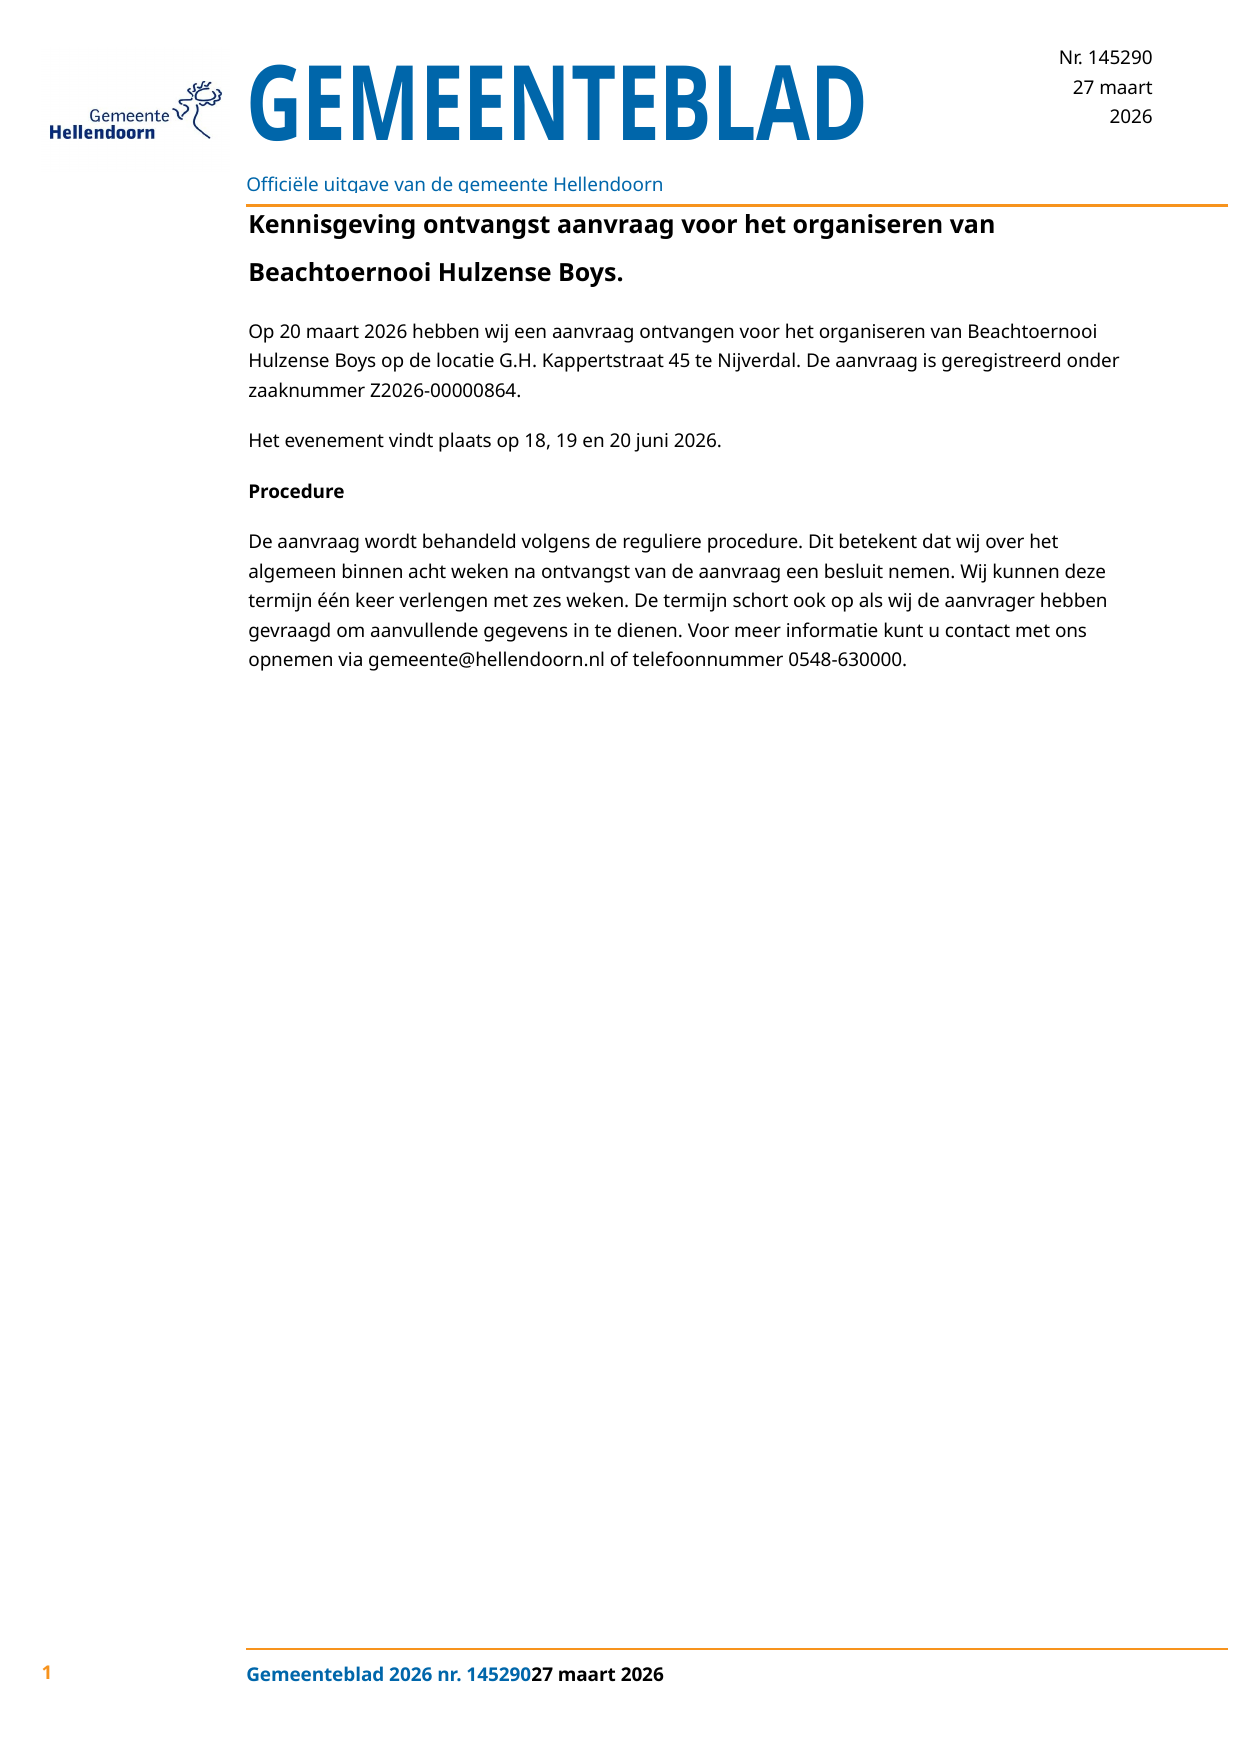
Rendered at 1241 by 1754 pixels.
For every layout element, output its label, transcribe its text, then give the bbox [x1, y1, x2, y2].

text Procedure [248, 478, 1152, 504]
picture [41, 47, 231, 172]
text Op 20 maart 2026 hebben wij een aanvraag ontvangen voor het organiseren van Beachtoernooi Hulzense Boys op de locatie G.H. Kappertstraat 45 te Nijverdal. De aanvraag is geregistreerd onder zaaknummer Z2026-00000864. [248, 318, 1152, 403]
text De aanvraag wordt behandeld volgens de reguliere procedure. Dit betekent dat wij over het algemeen binnen acht weken na ontvangst van de aanvraag een besluit nemen. Wij kunnen deze termijn één keer verlengen met zes weken. De termijn schort ook op als wij de aanvrager hebben gevraagd om aanvullende gegevens in te dienen. Voor meer informatie kunt u contact met ons opnemen via gemeente@hellendoorn.nl of telefoonnummer 0548-630000. [248, 528, 1152, 672]
text Kennisgeving ontvangst aanvraag voor het organiseren van Beachtoernooi Hulzense Boys. [248, 207, 1152, 288]
text Het evenement vindt plaats op 18, 19 en 20 juni 2026. [248, 427, 1152, 453]
